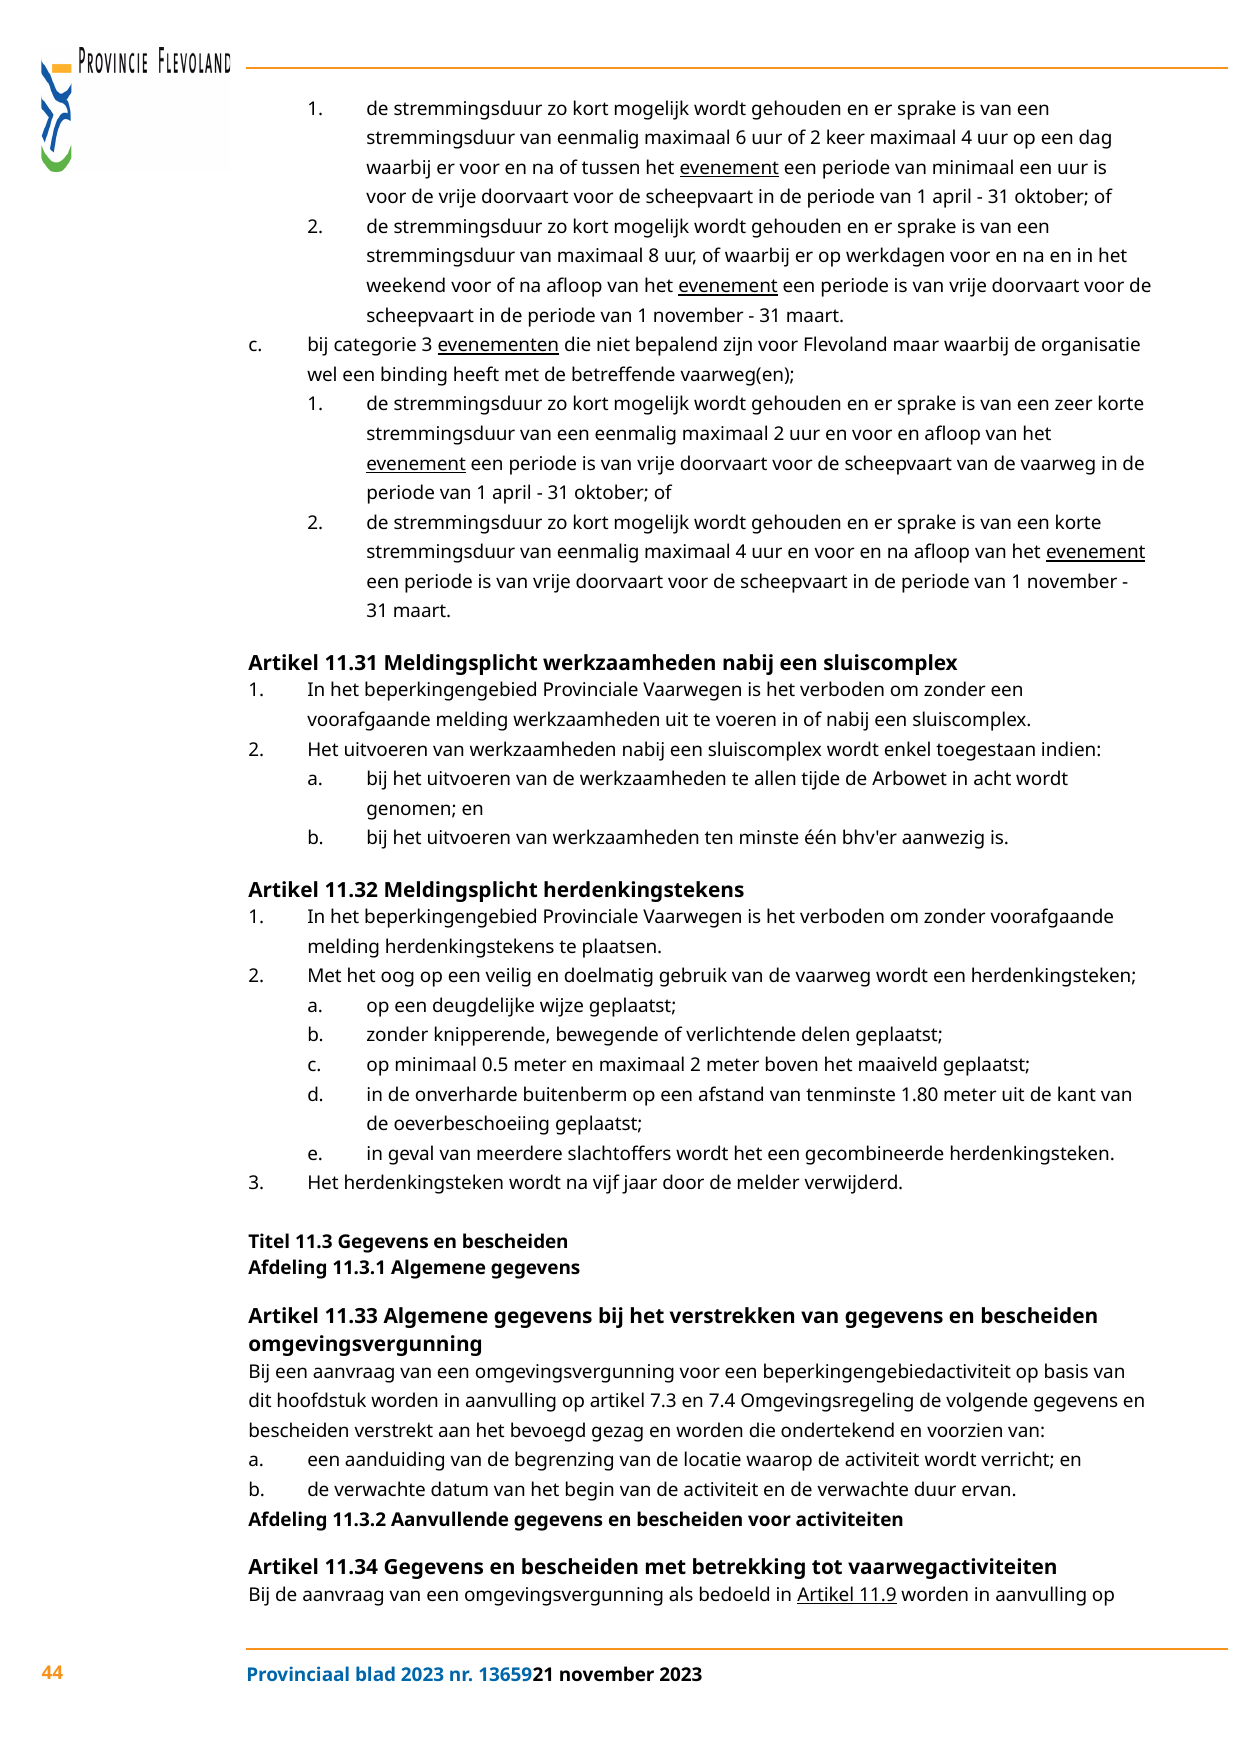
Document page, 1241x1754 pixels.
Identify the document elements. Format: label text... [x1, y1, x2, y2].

list een aanduiding van de begrenzing van de locatie waarop de activiteit wordt verricht; en [248, 1447, 1152, 1472]
list de stremmingsduur zo kort mogelijk wordt gehouden en er sprake is van een zeer korte stremmingsduur van een eenmalig maximaal 2 uur en voor en afloop van het evenement een periode is van vrije doorvaart voor de scheepvaart van de vaarweg in de periode van 1 april - 31 oktober; of [307, 391, 1152, 505]
list In het beperkingengebied Provinciale Vaarwegen is het verboden om zonder een voorafgaande melding werkzaamheden uit te voeren in of nabij een sluiscomplex. [248, 677, 1152, 732]
list In het beperkingengebied Provinciale Vaarwegen is het verboden om zonder voorafgaande melding herdenkingstekens te plaatsen. [248, 903, 1152, 959]
text Artikel 11.33 Algemene gegevens bij het verstrekken van gegevens en bescheiden omgevingsvergunning [248, 1301, 1152, 1358]
list zonder knipperende, bewegende of verlichtende delen geplaatst; [307, 1022, 1152, 1047]
list de stremmingsduur zo kort mogelijk wordt gehouden en er sprake is van een stremmingsduur van eenmalig maximaal 6 uur of 2 keer maximaal 4 uur op een dag waarbij er voor en na of tussen het evenement een periode van minimaal een uur is voor de vrije doorvaart voor de scheepvaart in de periode van 1 april - 31 oktober; of [307, 95, 1152, 209]
text Titel 11.3 Gegevens en bescheiden [248, 1229, 1152, 1254]
text Artikel 11.31 Meldingsplicht werkzaamheden nabij een sluiscomplex [248, 648, 1152, 677]
list in de onverharde buitenberm op een afstand van tenminste 1.80 meter uit de kant van de oeverbeschoeiing geplaatst; [307, 1081, 1152, 1136]
text Bij een aanvraag van een omgevingsvergunning voor een beperkingengebiedactiviteit op basis van dit hoofdstuk worden in aanvulling op artikel 7.3 en 7.4 Omgevingsregeling de volgende gegevens en bescheiden verstrekt aan het bevoegd gezag en worden die ondertekend en voorzien van: [248, 1358, 1152, 1443]
list op minimaal 0.5 meter en maximaal 2 meter boven het maaiveld geplaatst; [307, 1051, 1152, 1077]
text Afdeling 11.3.2 Aanvullende gegevens en bescheiden voor activiteiten [248, 1506, 1152, 1532]
list bij categorie 3 evenementen die niet bepalend zijn voor Flevoland maar waarbij de organisatie wel een binding heeft met de betreffende vaarweg(en); [248, 331, 1152, 387]
list Met het oog op een veilig en doelmatig gebruik van de vaarweg wordt een herdenkingsteken; [248, 962, 1152, 988]
text Bij de aanvraag van een omgevingsvergunning als bedoeld in Artikel 11.9 worden in aanvulling op [248, 1581, 1152, 1607]
text Artikel 11.34 Gegevens en bescheiden met betrekking tot vaarwegactiviteiten [248, 1552, 1152, 1581]
list op een deugdelijke wijze geplaatst; [307, 992, 1152, 1018]
list Het herdenkingsteken wordt na vijf jaar door de melder verwijderd. [248, 1169, 1152, 1195]
list bij het uitvoeren van werkzaamheden ten minste één bhv'er aanwezig is. [307, 824, 1152, 850]
text Afdeling 11.3.1 Algemene gegevens [248, 1254, 1152, 1280]
list bij het uitvoeren van de werkzaamheden te allen tijde de Arbowet in acht wordt genomen; en [307, 765, 1152, 821]
list Het uitvoeren van werkzaamheden nabij een sluiscomplex wordt enkel toegestaan indien: [248, 736, 1152, 761]
list de stremmingsduur zo kort mogelijk wordt gehouden en er sprake is van een korte stremmingsduur van eenmalig maximaal 4 uur en voor en na afloop van het evenement een periode is van vrije doorvaart voor de scheepvaart in de periode van 1 november - 31 maart. [307, 509, 1152, 623]
text Artikel 11.32 Meldingsplicht herdenkingstekens [248, 875, 1152, 903]
list in geval van meerdere slachtoffers wordt het een gecombineerde herdenkingsteken. [307, 1140, 1152, 1166]
picture [41, 47, 231, 172]
list de stremmingsduur zo kort mogelijk wordt gehouden en er sprake is van een stremmingsduur van maximaal 8 uur, of waarbij er op werkdagen voor en na en in het weekend voor of na afloop van het evenement een periode is van vrije doorvaart voor de scheepvaart in de periode van 1 november - 31 maart. [307, 213, 1152, 328]
list de verwachte datum van het begin van de activiteit en de verwachte duur ervan. [248, 1476, 1152, 1502]
